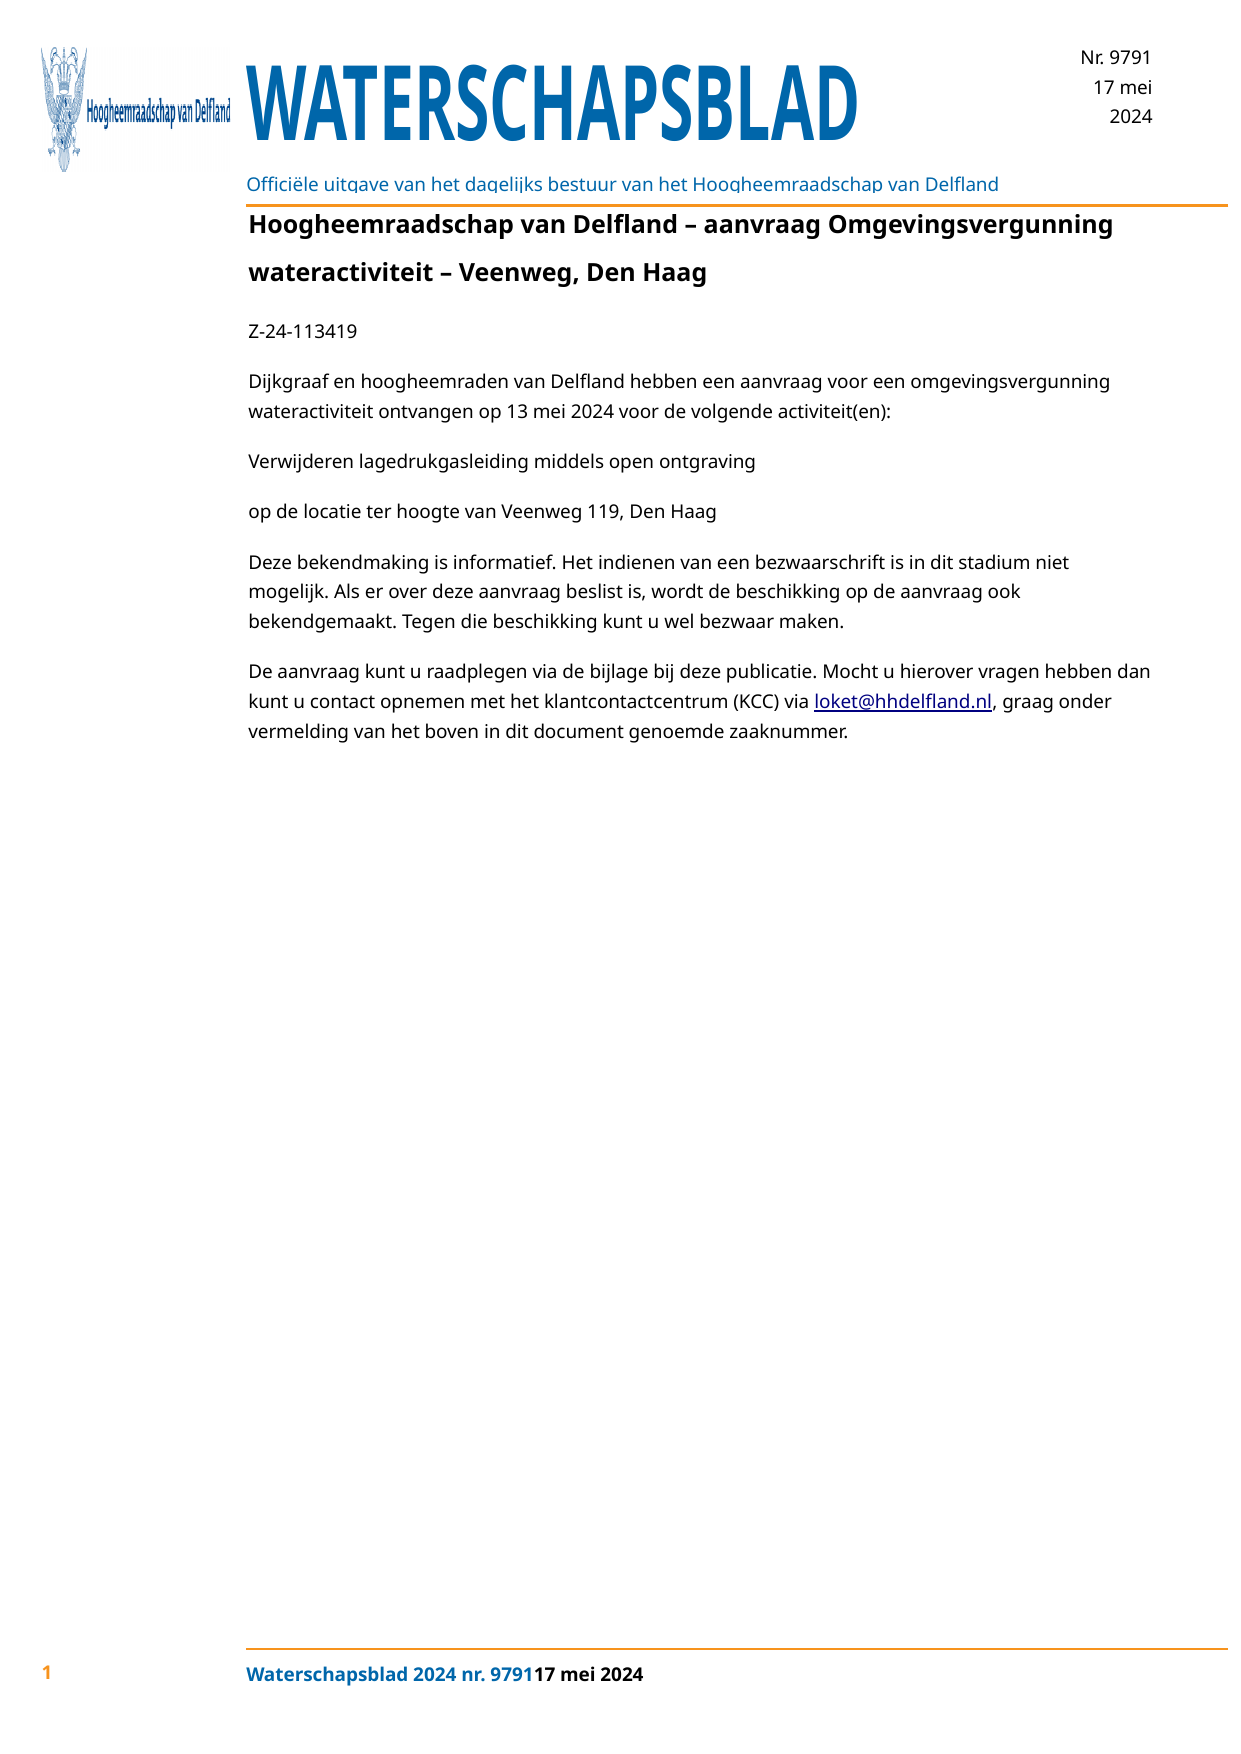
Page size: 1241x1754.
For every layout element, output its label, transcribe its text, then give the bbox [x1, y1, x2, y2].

text Verwijderen lagedrukgasleiding middels open ontgraving [248, 448, 1152, 474]
text Z-24-113419 [248, 318, 1152, 344]
text op de locatie ter hoogte van Veenweg 119, Den Haag [248, 499, 1152, 524]
text Dijkgraaf en hoogheemraden van Delfland hebben een aanvraag voor een omgevingsvergunning wateractiviteit ontvangen op 13 mei 2024 voor de volgende activiteit(en): [248, 368, 1152, 424]
picture [41, 47, 231, 172]
text Deze bekendmaking is informatief. Het indienen van een bezwaarschrift is in dit stadium niet mogelijk. Als er over deze aanvraag beslist is, wordt de beschikking op de aanvraag ook bekendgemaakt. Tegen die beschikking kunt u wel bezwaar maken. [248, 549, 1152, 634]
text De aanvraag kunt u raadplegen via de bijlage bij deze publicatie. Mocht u hierover vragen hebben dan kunt u contact opnemen met het klantcontactcentrum (KCC) via loket@hhdelfland.nl, graag onder vermelding van het boven in dit document genoemde zaaknummer. [248, 659, 1152, 744]
text Hoogheemraadschap van Delfland – aanvraag Omgevingsvergunning wateractiviteit – Veenweg, Den Haag [248, 207, 1152, 288]
